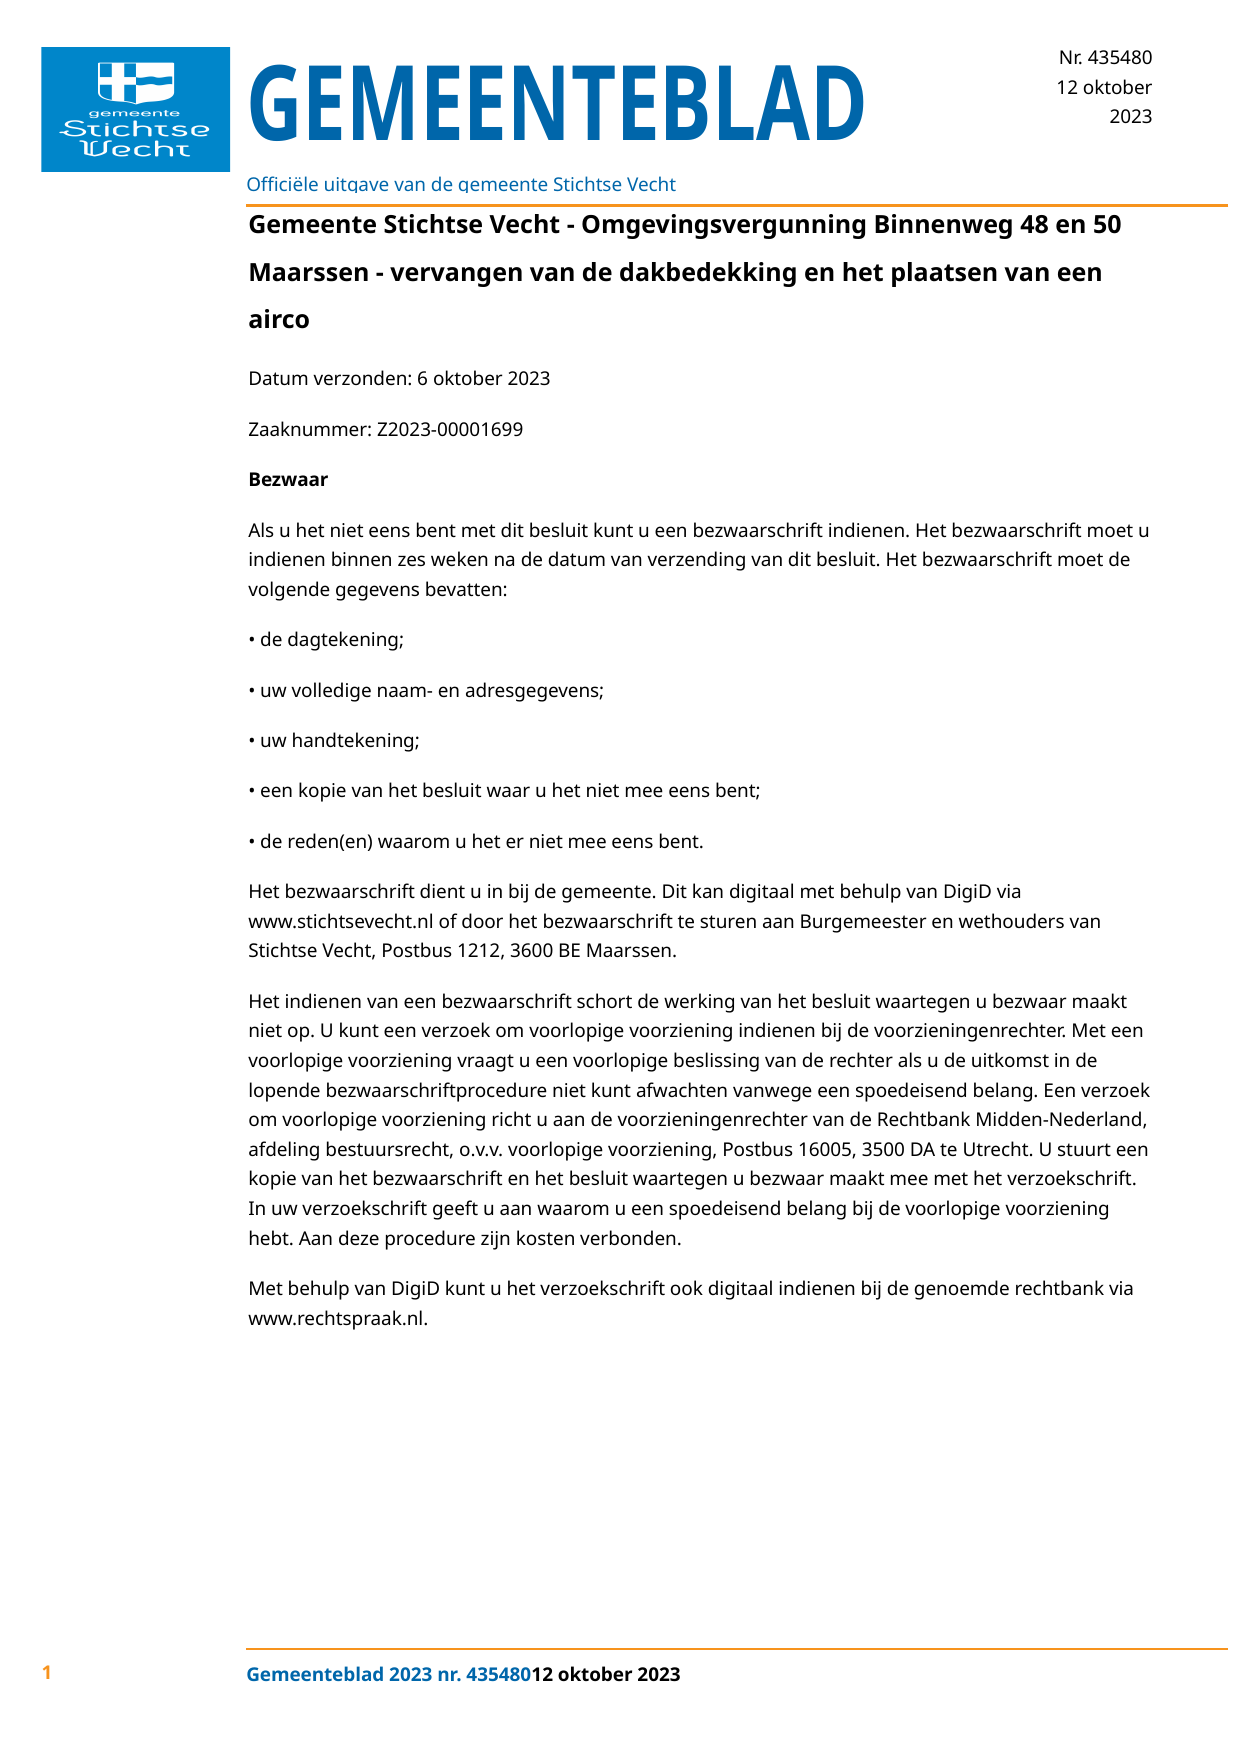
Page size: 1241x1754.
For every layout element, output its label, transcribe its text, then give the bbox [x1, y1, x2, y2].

text Het indienen van een bezwaarschrift schort de werking van het besluit waartegen u bezwaar maakt niet op. U kunt een verzoek om voorlopige voorziening indienen bij de voorzieningenrechter. Met een voorlopige voorziening vraagt u een voorlopige beslissing van de rechter als u de uitkomst in de lopende bezwaarschriftprocedure niet kunt afwachten vanwege een spoedeisend belang. Een verzoek om voorlopige voorziening richt u aan de voorzieningenrechter van de Rechtbank Midden-Nederland, afdeling bestuursrecht, o.v.v. voorlopige voorziening, Postbus 16005, 3500 DA te Utrecht. U stuurt een kopie van het bezwaarschrift en het besluit waartegen u bezwaar maakt mee met het verzoekschrift. In uw verzoekschrift geeft u aan waarom u een spoedeisend belang bij de voorlopige voorziening hebt. Aan deze procedure zijn kosten verbonden. [248, 988, 1152, 1250]
text • de dagtekening; [248, 626, 1152, 652]
text Het bezwaarschrift dient u in bij de gemeente. Dit kan digitaal met behulp van DigiD via www.stichtsevecht.nl of door het bezwaarschrift te sturen aan Burgemeester en wethouders van Stichtse Vecht, Postbus 1212, 3600 BE Maarssen. [248, 878, 1152, 963]
picture [99, 63, 135, 101]
text Bezwaar [248, 466, 1152, 492]
text • de reden(en) waarom u het er niet mee eens bent. [248, 828, 1152, 854]
text • een kopie van het besluit waar u het niet mee eens bent; [248, 778, 1152, 803]
text Gemeente Stichtse Vecht - Omgevingsvergunning Binnenweg 48 en 50 Maarssen - vervangen van de dakbedekking en het plaatsen van een airco [248, 207, 1152, 336]
text • uw volledige naam- en adresgegevens; [248, 677, 1152, 702]
picture [137, 63, 174, 103]
text Zaaknummer: Z2023-00001699 [248, 416, 1152, 442]
text • uw handtekening; [248, 727, 1152, 753]
text Met behulp van DigiD kunt u het verzoekschrift ook digitaal indienen bij de genoemde rechtbank via www.rechtspraak.nl. [248, 1275, 1152, 1330]
text Als u het niet eens bent met dit besluit kunt u een bezwaarschrift indienen. Het bezwaarschrift moet u indienen binnen zes weken na de datum van verzending van dit besluit. Het bezwaarschrift moet de volgende gegevens bevatten: [248, 517, 1152, 602]
text Datum verzonden: 6 oktober 2023 [248, 366, 1152, 391]
